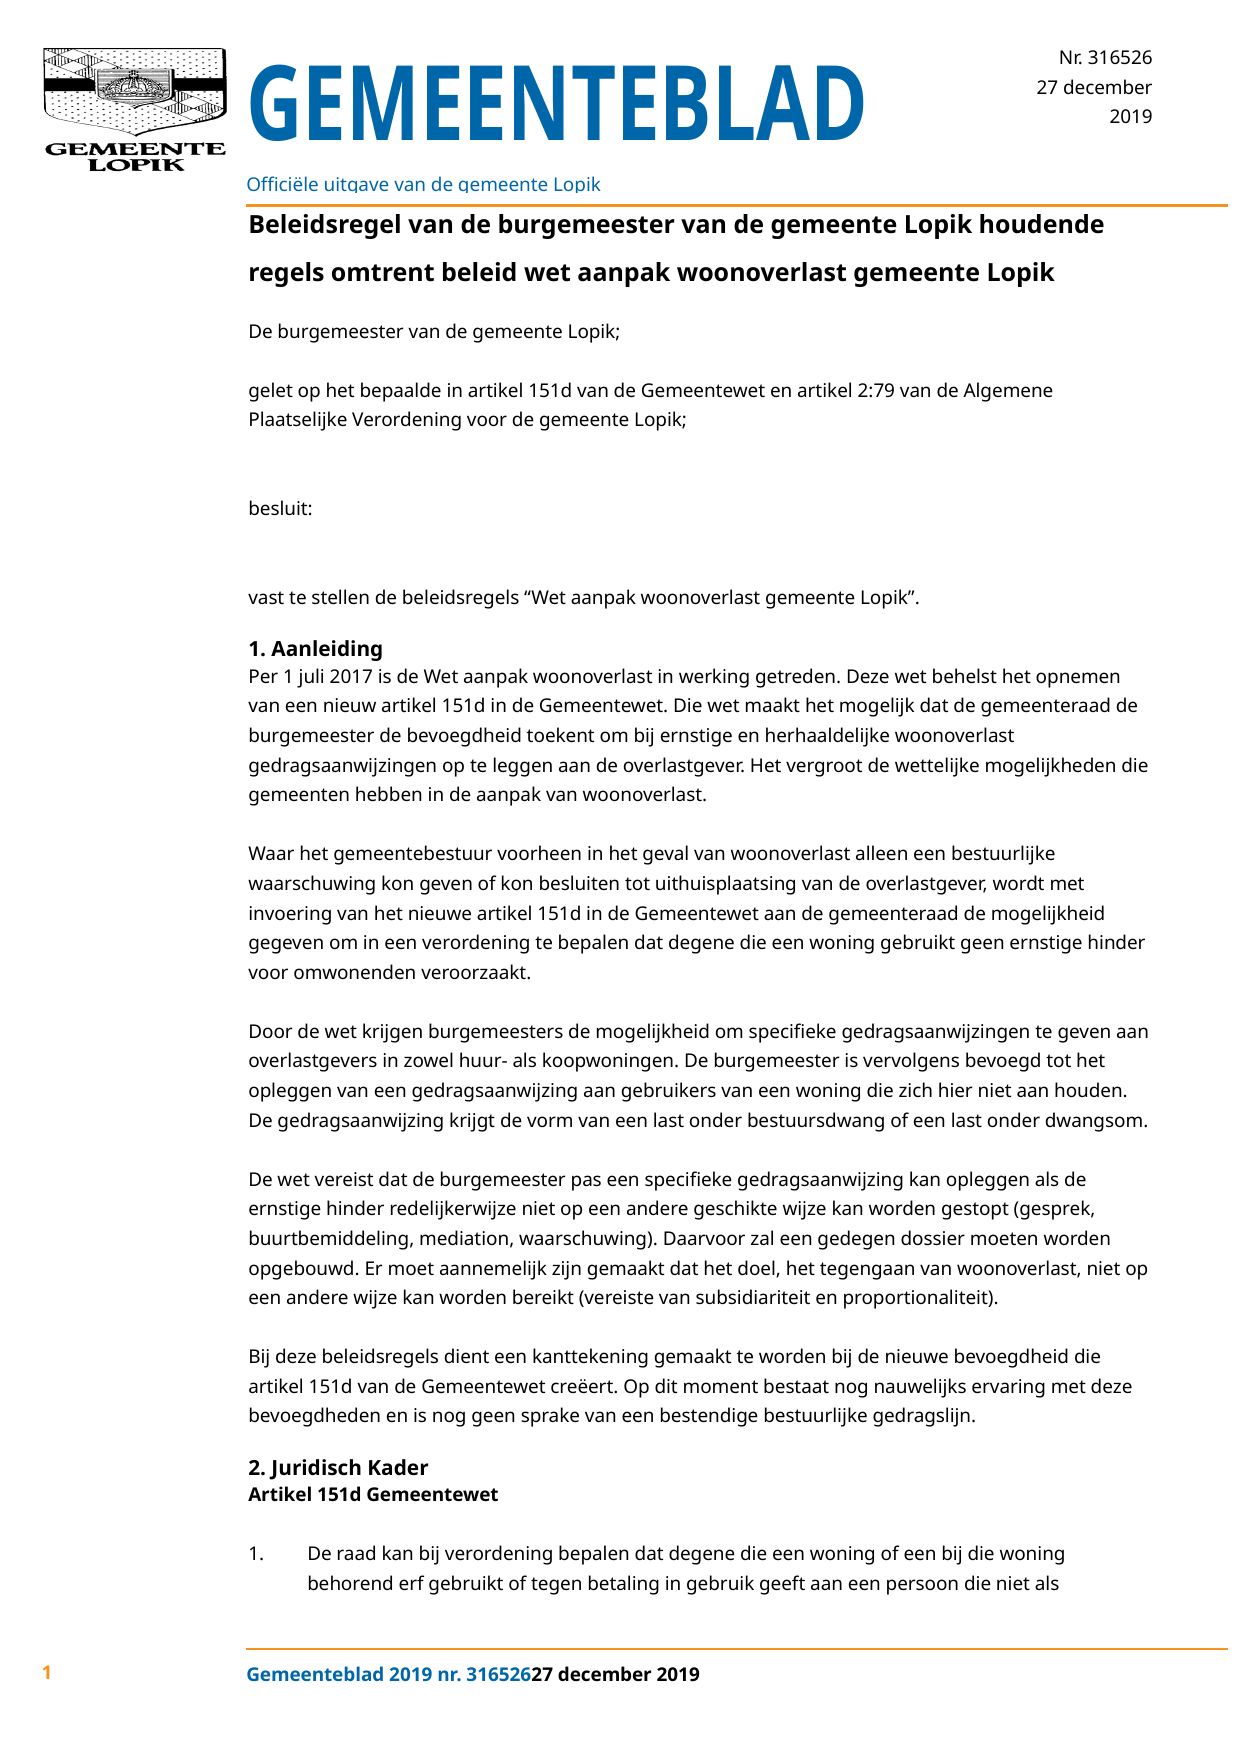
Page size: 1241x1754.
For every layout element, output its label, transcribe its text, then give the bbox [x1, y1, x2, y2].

text Door de wet krijgen burgemeesters de mogelijkheid om specifieke gedragsaanwijzingen te geven aan overlastgevers in zowel huur- als koopwoningen. De burgemeester is vervolgens bevoegd tot het opleggen van een gedragsaanwijzing aan gebruikers van een woning die zich hier niet aan houden. De gedragsaanwijzing krijgt de vorm van een last onder bestuursdwang of een last onder dwangsom. [248, 1018, 1152, 1132]
text Waar het gemeentebestuur voorheen in het geval van woonoverlast alleen een bestuurlijke waarschuwing kon geven of kon besluiten tot uithuisplaatsing van de overlastgever, wordt met invoering van het nieuwe artikel 151d in de Gemeentewet aan de gemeenteraad de mogelijkheid gegeven om in een verordening te bepalen dat degene die een woning gebruikt geen ernstige hinder voor omwonenden veroorzaakt. [248, 841, 1152, 984]
text gelet op het bepaalde in artikel 151d van de Gemeentewet en artikel 2:79 van de Algemene Plaatselijke Verordening voor de gemeente Lopik; [248, 377, 1152, 432]
text Beleidsregel van de burgemeester van de gemeente Lopik houdende regels omtrent beleid wet aanpak woonoverlast gemeente Lopik [248, 207, 1152, 288]
text Per 1 juli 2017 is de Wet aanpak woonoverlast in werking getreden. Deze wet behelst het opnemen van een nieuw artikel 151d in de Gemeentewet. Die wet maakt het mogelijk dat de gemeenteraad de burgemeester de bevoegdheid toekent om bij ernstige en herhaaldelijke woonoverlast gedragsaanwijzingen op te leggen aan de overlastgever. Het vergroot de wettelijke mogelijkheden die gemeenten hebben in de aanpak van woonoverlast. [248, 663, 1152, 807]
text 1. Aanleiding [248, 634, 1152, 663]
text Bij deze beleidsregels dient een kanttekening gemaakt te worden bij de nieuwe bevoegdheid die artikel 151d van de Gemeentewet creëert. Op dit moment bestaat nog nauwelijks ervaring met deze bevoegdheden en is nog geen sprake van een bestendige bestuurlijke gedragslijn. [248, 1343, 1152, 1428]
text Artikel 151d Gemeentewet [248, 1481, 1152, 1507]
text besluit: [248, 495, 1152, 521]
text De burgemeester van de gemeente Lopik; [248, 318, 1152, 344]
list De raad kan bij verordening bepalen dat degene die een woning of een bij die woning behorend erf gebruikt of tegen betaling in gebruik geeft aan een persoon die niet als [248, 1541, 1152, 1596]
text vast te stellen de beleidsregels “Wet aanpak woonoverlast gemeente Lopik”. [248, 584, 1152, 610]
picture [41, 47, 231, 172]
text 2. Juridisch Kader [248, 1453, 1152, 1481]
text De wet vereist dat de burgemeester pas een specifieke gedragsaanwijzing kan opleggen als de ernstige hinder redelijkerwijze niet op een andere geschikte wijze kan worden gestopt (gesprek, buurtbemiddeling, mediation, waarschuwing). Daarvoor zal een gedegen dossier moeten worden opgebouwd. Er moet aannemelijk zijn gemaakt dat het doel, het tegengaan van woonoverlast, niet op een andere wijze kan worden bereikt (vereiste van subsidiariteit en proportionaliteit). [248, 1166, 1152, 1310]
